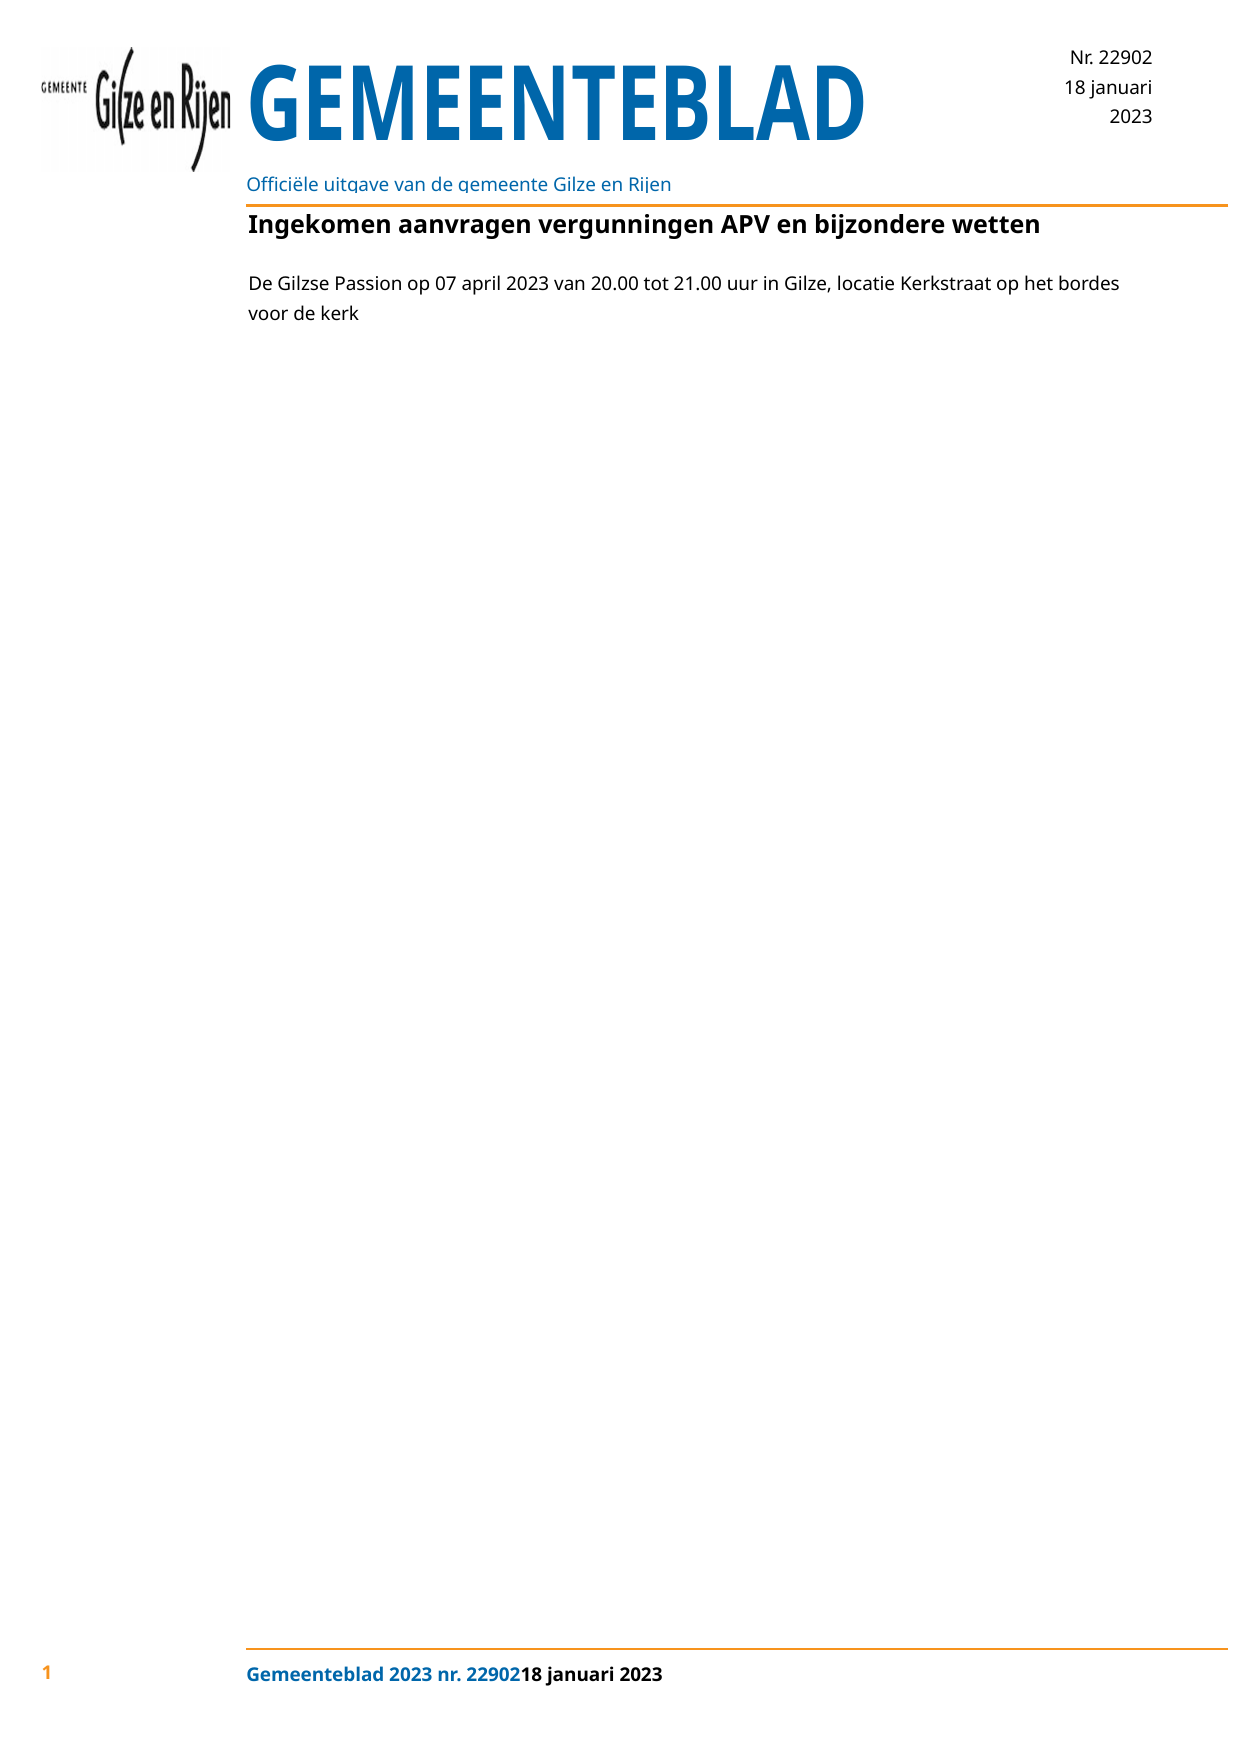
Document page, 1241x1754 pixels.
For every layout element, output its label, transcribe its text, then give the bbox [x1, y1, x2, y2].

picture [41, 47, 231, 172]
text Ingekomen aanvragen vergunningen APV en bijzondere wetten [248, 207, 1152, 241]
text De Gilzse Passion op 07 april 2023 van 20.00 tot 21.00 uur in Gilze, locatie Kerkstraat op het bordes voor de kerk [248, 270, 1152, 326]
